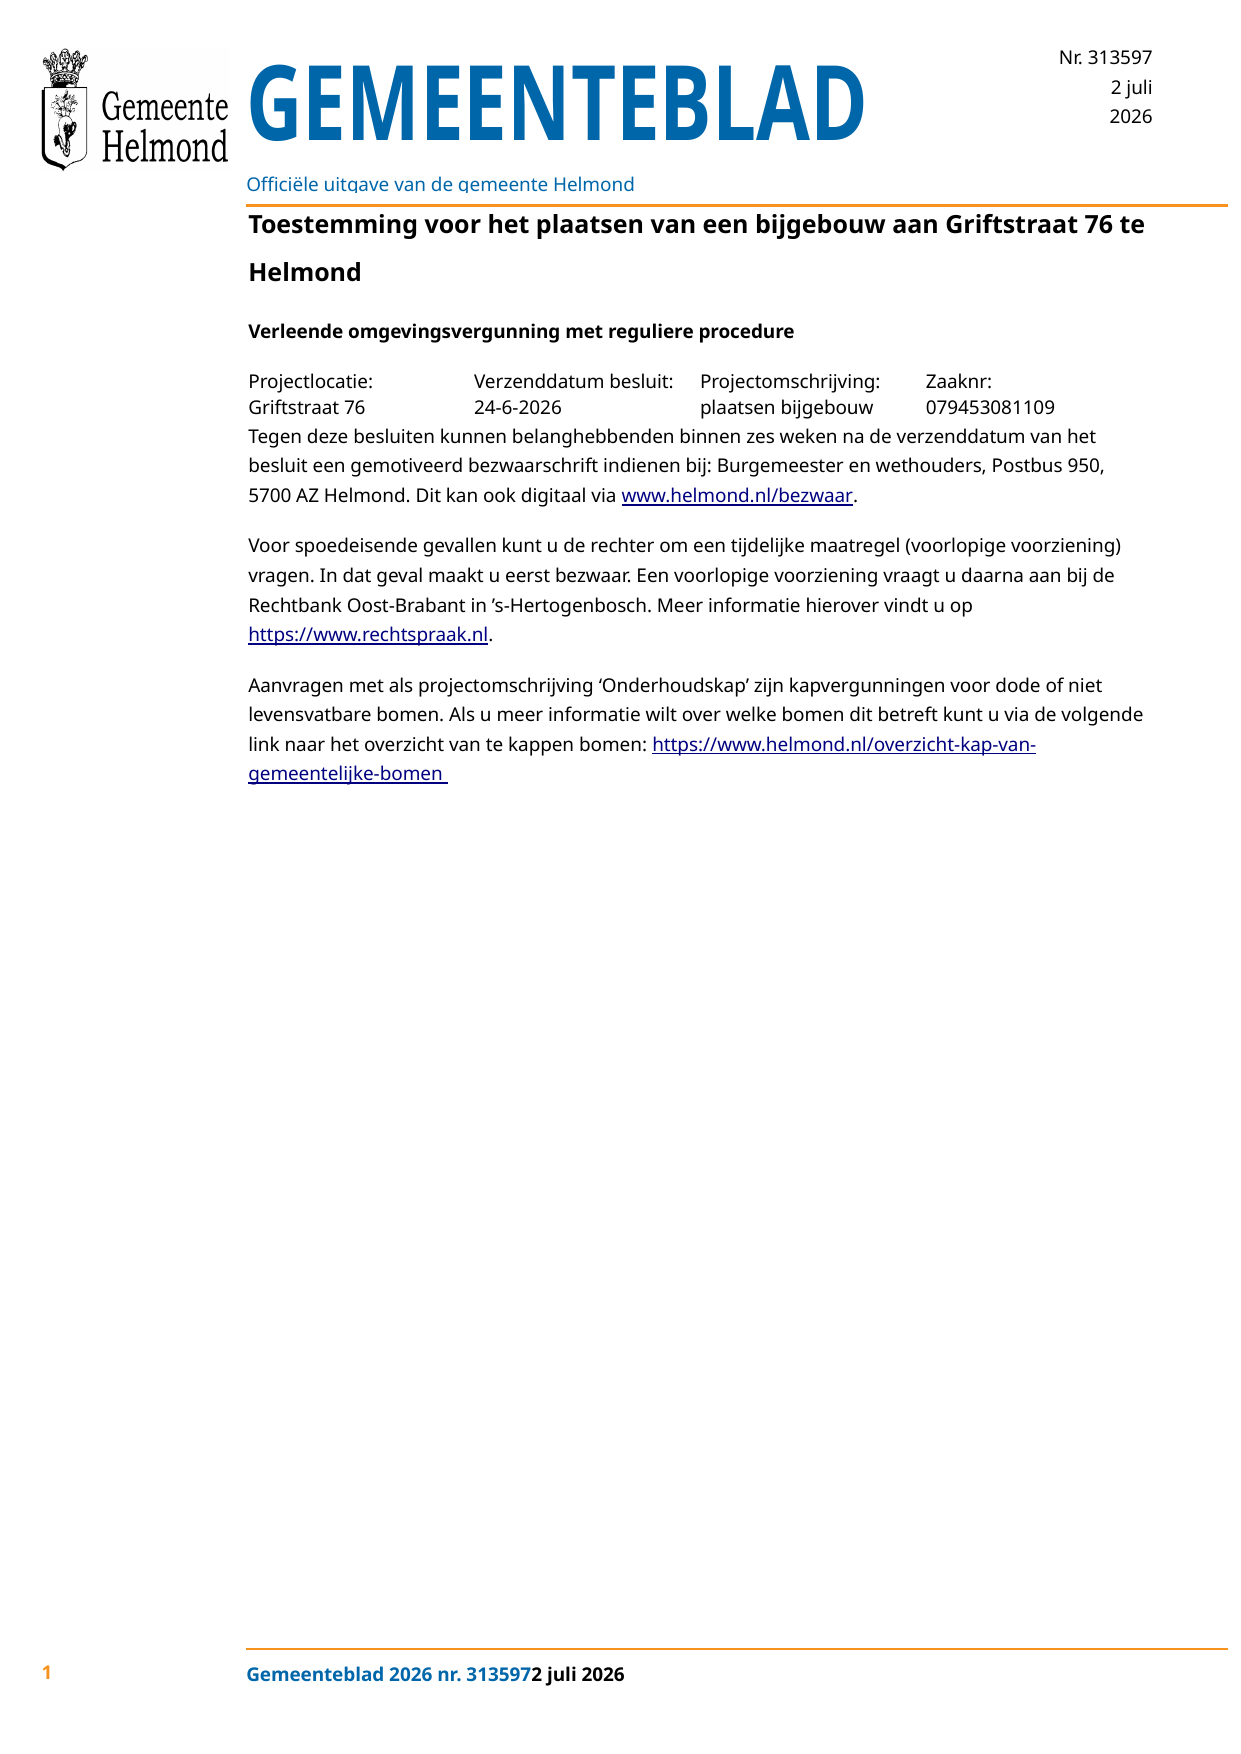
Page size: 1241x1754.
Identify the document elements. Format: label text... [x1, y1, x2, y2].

table_header Zaaknr: [926, 369, 1152, 394]
text Voor spoedeisende gevallen kunt u de rechter om een tijdelijke maatregel (voorlopige voorziening) vragen. In dat geval maakt u eerst bezwaar. Een voorlopige voorziening vraagt u daarna aan bij de Rechtbank Oost-Brabant in ’s-Hertogenbosch. Meer informatie hierover vindt u op https://www.rechtspraak.nl. [248, 533, 1152, 647]
text Tegen deze besluiten kunnen belanghebbenden binnen zes weken na de verzenddatum van het besluit een gemotiveerd bezwaarschrift indienen bij: Burgemeester en wethouders, Postbus 950, 5700 AZ Helmond. Dit kan ook digitaal via www.helmond.nl/bezwaar. [248, 423, 1152, 508]
text Verleende omgevingsvergunning met reguliere procedure [248, 318, 1152, 344]
table_header Projectomschrijving: [700, 369, 926, 394]
table_header Projectlocatie: [248, 369, 474, 394]
table_cell plaatsen bijgebouw [700, 394, 926, 420]
picture [41, 47, 231, 172]
text Aanvragen met als projectomschrijving ‘Onderhoudskap’ zijn kapvergunningen voor dode of niet levensvatbare bomen. Als u meer informatie wilt over welke bomen dit betreft kunt u via de volgende link naar het overzicht van te kappen bomen: https://www.helmond.nl/overzicht-kap-van-gemeentelijke-bomen [248, 672, 1152, 786]
text Toestemming voor het plaatsen van een bijgebouw aan Griftstraat 76 te Helmond [248, 207, 1152, 288]
table_header Verzenddatum besluit: [474, 369, 700, 394]
table_cell 079453081109 [926, 394, 1152, 420]
table_cell 24-6-2026 [474, 394, 700, 420]
table_cell Griftstraat 76 [248, 394, 474, 420]
